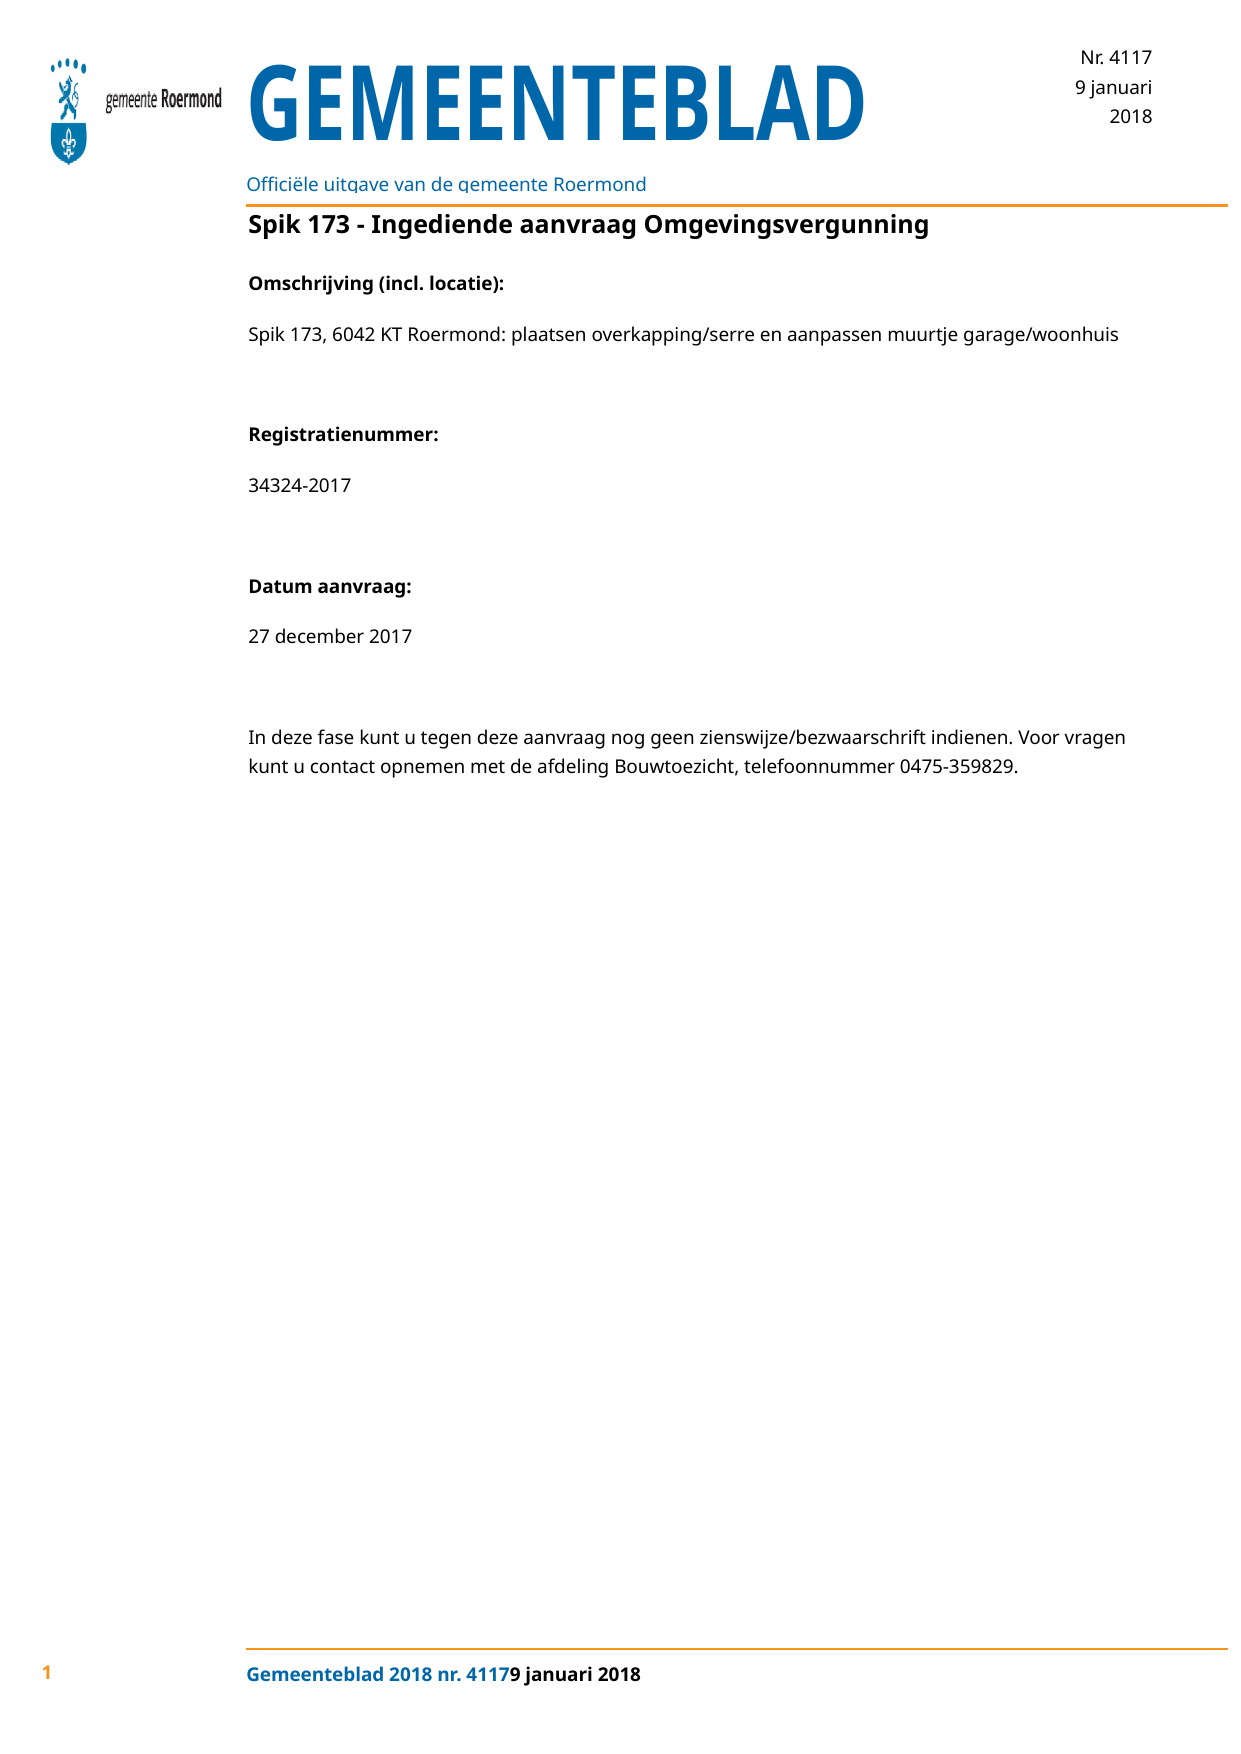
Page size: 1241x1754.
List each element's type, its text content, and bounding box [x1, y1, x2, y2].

text Registratienummer: [248, 422, 1152, 447]
picture [41, 47, 231, 172]
text Datum aanvraag: [248, 573, 1152, 598]
text Omschrijving (incl. locatie): [248, 270, 1152, 296]
text In deze fase kunt u tegen deze aanvraag nog geen zienswijze/bezwaarschrift indienen. Voor vragen kunt u contact opnemen met de afdeling Bouwtoezicht, telefoonnummer 0475-359829. [248, 724, 1152, 779]
text Spik 173, 6042 KT Roermond: plaatsen overkapping/serre en aanpassen muurtje garage/woonhuis [248, 321, 1152, 346]
text Spik 173 - Ingediende aanvraag Omgevingsvergunning [248, 207, 1152, 241]
text 27 december 2017 [248, 623, 1152, 649]
text 34324-2017 [248, 472, 1152, 498]
